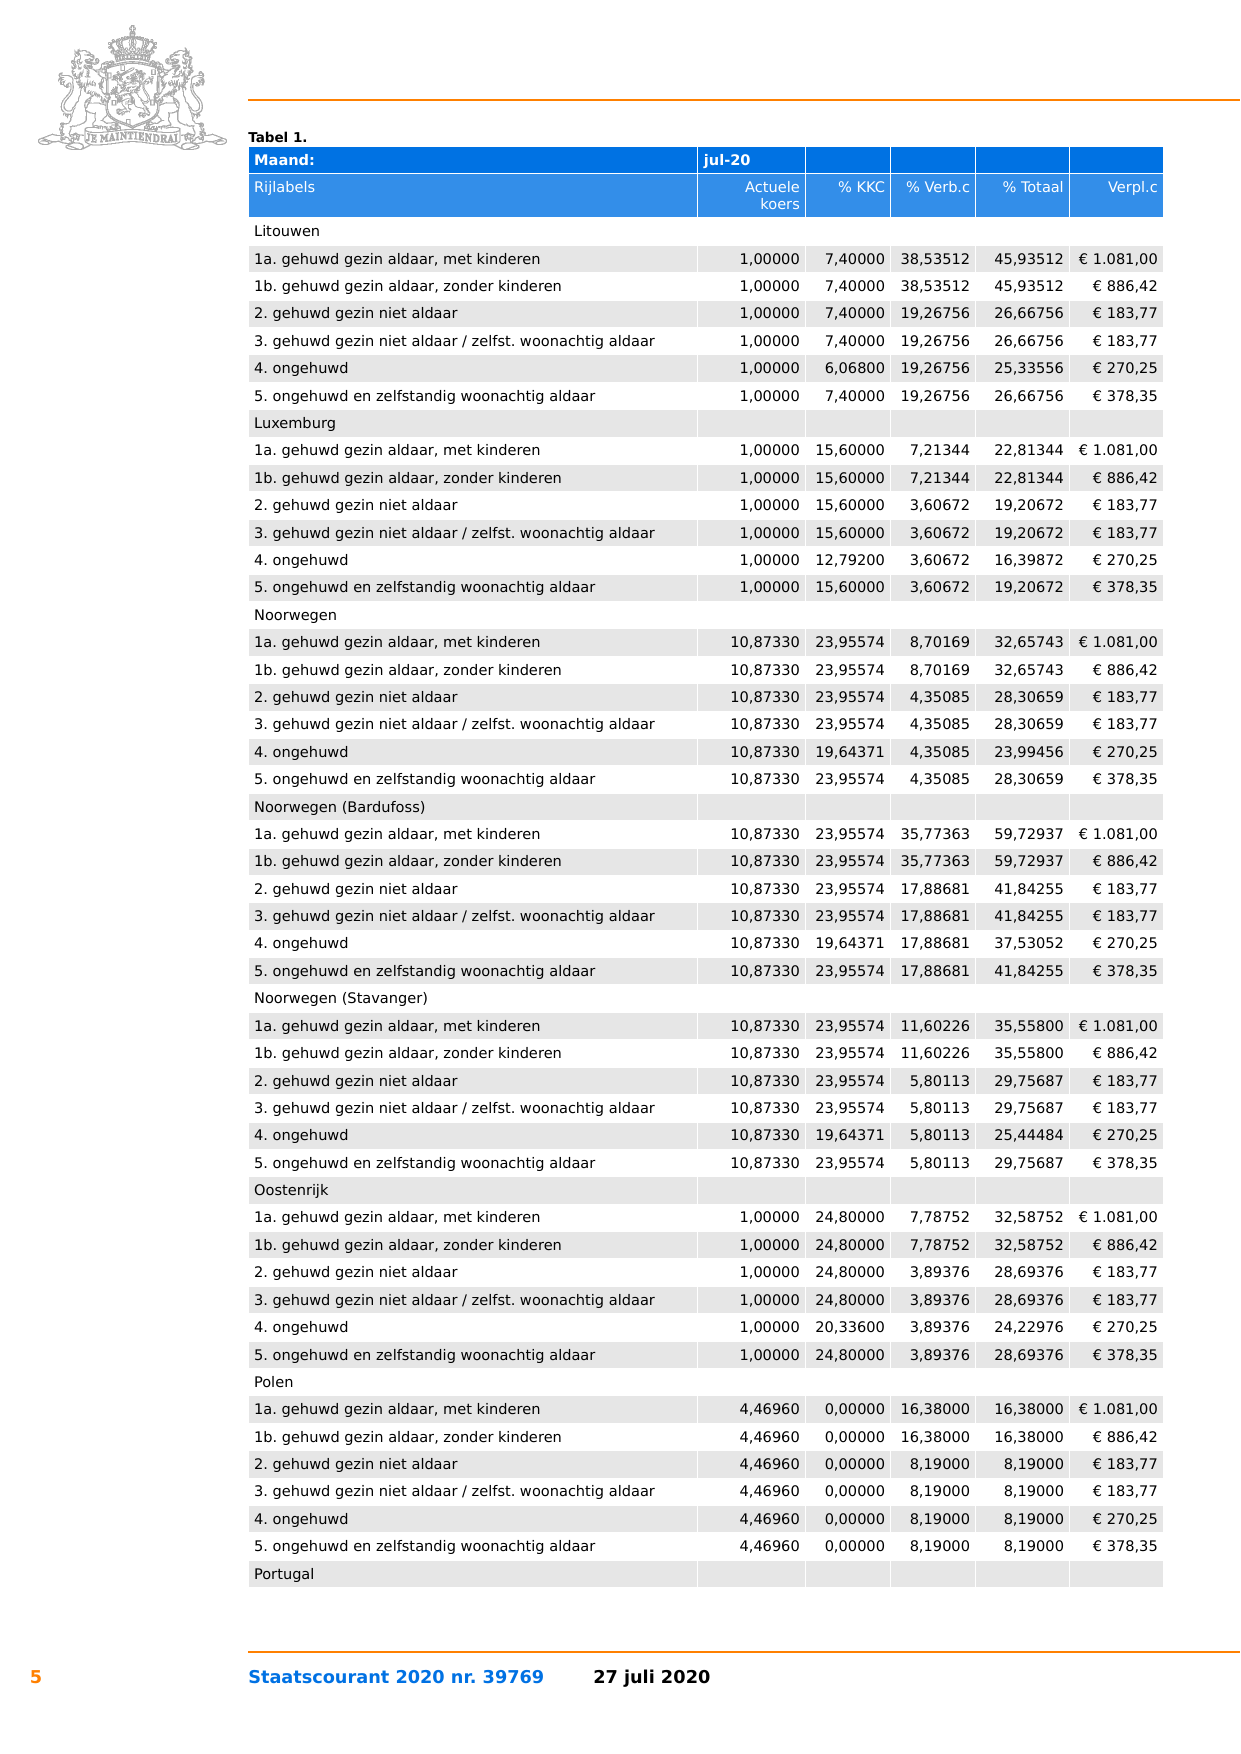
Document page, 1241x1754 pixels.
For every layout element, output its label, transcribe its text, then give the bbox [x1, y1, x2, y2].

table_cell € 270,25 [1070, 355, 1163, 382]
table_cell [1070, 1369, 1163, 1395]
table_cell 10,87330 [698, 1013, 805, 1039]
table_cell 10,87330 [698, 931, 805, 957]
table_cell 10,87330 [698, 766, 805, 793]
table_cell 38,53512 [891, 246, 975, 272]
table_cell 8,19000 [976, 1451, 1069, 1478]
table_cell 15,60000 [806, 520, 890, 546]
table_cell 5. ongehuwd en zelfstandig woonachtig aldaar [249, 1342, 697, 1368]
table_cell € 183,77 [1070, 712, 1163, 738]
table_cell € 183,77 [1070, 301, 1163, 327]
table_cell 0,00000 [806, 1424, 890, 1450]
table_cell [698, 602, 805, 628]
table_cell 35,55800 [976, 1013, 1069, 1039]
table_cell 35,77363 [891, 849, 975, 875]
table_cell 1,00000 [698, 575, 805, 601]
table_cell € 270,25 [1070, 1123, 1163, 1149]
table_cell 2. gehuwd gezin niet aldaar [249, 1451, 697, 1478]
table_cell 23,95574 [806, 1150, 890, 1176]
table_cell 7,40000 [806, 328, 890, 354]
table_cell 25,44484 [976, 1123, 1069, 1149]
table_cell € 886,42 [1070, 1040, 1163, 1067]
table_cell [806, 602, 890, 628]
table_cell 10,87330 [698, 657, 805, 683]
table_cell 10,87330 [698, 712, 805, 738]
table_cell 26,66756 [976, 383, 1069, 409]
table_cell € 270,25 [1070, 931, 1163, 957]
table_cell € 1.081,00 [1070, 1396, 1163, 1423]
table_cell 3,60672 [891, 547, 975, 573]
table_cell 59,72937 [976, 849, 1069, 875]
table_cell 25,33556 [976, 355, 1069, 382]
table_cell [698, 1369, 805, 1395]
table_cell 4,46960 [698, 1451, 805, 1478]
table_cell € 183,77 [1070, 1451, 1163, 1478]
table_cell 1a. gehuwd gezin aldaar, met kinderen [249, 1396, 697, 1423]
table_cell 32,58752 [976, 1232, 1069, 1258]
table_cell 8,19000 [891, 1506, 975, 1532]
table_cell 28,30659 [976, 766, 1069, 793]
table_cell 4,46960 [698, 1479, 805, 1505]
table_cell 7,21344 [891, 438, 975, 464]
table_cell 4. ongehuwd [249, 355, 697, 382]
table_cell 7,40000 [806, 246, 890, 272]
table_cell 8,70169 [891, 629, 975, 656]
table_cell [698, 410, 805, 437]
table_cell 10,87330 [698, 849, 805, 875]
table_cell 6,06800 [806, 355, 890, 382]
table_cell 1,00000 [698, 493, 805, 519]
table_cell [1070, 986, 1163, 1012]
table_cell [806, 1369, 890, 1395]
table_cell [891, 602, 975, 628]
table_cell 10,87330 [698, 876, 805, 902]
table_cell [891, 1369, 975, 1395]
table_cell 5. ongehuwd en zelfstandig woonachtig aldaar [249, 958, 697, 984]
table_cell [891, 794, 975, 820]
table_cell 16,38000 [976, 1396, 1069, 1423]
table_cell [976, 147, 1069, 173]
table_cell 3. gehuwd gezin niet aldaar / zelfst. woonachtig aldaar [249, 1479, 697, 1505]
table_cell 1,00000 [698, 328, 805, 354]
table_cell 16,38000 [976, 1424, 1069, 1450]
table_cell 3. gehuwd gezin niet aldaar / zelfst. woonachtig aldaar [249, 1095, 697, 1121]
table_cell 4,46960 [698, 1424, 805, 1450]
table_cell 0,00000 [806, 1506, 890, 1532]
table_cell € 183,77 [1070, 520, 1163, 546]
table_cell 1,00000 [698, 1287, 805, 1313]
table_cell [1070, 410, 1163, 437]
table_cell 38,53512 [891, 273, 975, 299]
table_cell € 378,35 [1070, 1342, 1163, 1368]
table_cell [1070, 219, 1163, 245]
table_cell 4. ongehuwd [249, 739, 697, 765]
table_cell 24,80000 [806, 1342, 890, 1368]
table_cell 29,75687 [976, 1150, 1069, 1176]
table_cell [1070, 1177, 1163, 1204]
table_cell 10,87330 [698, 1123, 805, 1149]
table_cell 10,87330 [698, 958, 805, 984]
table_cell 10,87330 [698, 629, 805, 656]
table_cell € 1.081,00 [1070, 821, 1163, 847]
table_cell 32,58752 [976, 1205, 1069, 1231]
table_cell [1070, 1561, 1163, 1587]
table_cell € 270,25 [1070, 1506, 1163, 1532]
table_cell € 886,42 [1070, 465, 1163, 491]
table_cell Oostenrijk [249, 1177, 697, 1204]
table_cell 3,89376 [891, 1260, 975, 1286]
table_cell [891, 1177, 975, 1204]
table_cell 32,65743 [976, 629, 1069, 656]
table_cell 3,60672 [891, 520, 975, 546]
table_cell 23,95574 [806, 903, 890, 930]
table_cell 5. ongehuwd en zelfstandig woonachtig aldaar [249, 383, 697, 409]
table_cell 10,87330 [698, 1068, 805, 1094]
table_cell 1,00000 [698, 383, 805, 409]
table_cell 19,64371 [806, 739, 890, 765]
table_cell 10,87330 [698, 903, 805, 930]
table_cell [806, 986, 890, 1012]
table_cell 1a. gehuwd gezin aldaar, met kinderen [249, 438, 697, 464]
table_cell 11,60226 [891, 1040, 975, 1067]
table_cell 19,20672 [976, 493, 1069, 519]
table_cell 1a. gehuwd gezin aldaar, met kinderen [249, 821, 697, 847]
table_cell 16,38000 [891, 1396, 975, 1423]
table_cell 24,80000 [806, 1232, 890, 1258]
table_cell 1a. gehuwd gezin aldaar, met kinderen [249, 246, 697, 272]
table_cell 5. ongehuwd en zelfstandig woonachtig aldaar [249, 1534, 697, 1560]
table_cell 4. ongehuwd [249, 931, 697, 957]
table_cell 24,22976 [976, 1314, 1069, 1341]
table_cell jul-20 [698, 147, 805, 173]
table_cell 1b. gehuwd gezin aldaar, zonder kinderen [249, 1232, 697, 1258]
table_cell 5,80113 [891, 1095, 975, 1121]
table_cell 3. gehuwd gezin niet aldaar / zelfst. woonachtig aldaar [249, 520, 697, 546]
table_cell 35,55800 [976, 1040, 1069, 1067]
table_cell Actuele koers [698, 174, 805, 217]
table_cell 32,65743 [976, 657, 1069, 683]
table_cell 5. ongehuwd en zelfstandig woonachtig aldaar [249, 1150, 697, 1176]
table_cell [806, 147, 890, 173]
table_cell 23,95574 [806, 629, 890, 656]
table_cell % Verb.c [891, 174, 975, 217]
table_cell 10,87330 [698, 739, 805, 765]
table_cell 8,19000 [891, 1451, 975, 1478]
table_cell 1,00000 [698, 1342, 805, 1368]
table_cell € 183,77 [1070, 1287, 1163, 1313]
table_cell 2. gehuwd gezin niet aldaar [249, 876, 697, 902]
table_cell 19,26756 [891, 301, 975, 327]
table_cell 19,26756 [891, 328, 975, 354]
table_cell [806, 1561, 890, 1587]
table_cell € 886,42 [1070, 849, 1163, 875]
table_cell € 183,77 [1070, 1260, 1163, 1286]
table_cell 3,60672 [891, 493, 975, 519]
table_cell 35,77363 [891, 821, 975, 847]
table_cell 15,60000 [806, 575, 890, 601]
table_cell 23,95574 [806, 1013, 890, 1039]
table_cell 16,38000 [891, 1424, 975, 1450]
table_cell 1,00000 [698, 1314, 805, 1341]
table_cell 1b. gehuwd gezin aldaar, zonder kinderen [249, 273, 697, 299]
table_cell 28,69376 [976, 1260, 1069, 1286]
table_cell € 378,35 [1070, 383, 1163, 409]
table_cell 1b. gehuwd gezin aldaar, zonder kinderen [249, 657, 697, 683]
table_cell [806, 794, 890, 820]
table_cell [1070, 147, 1163, 173]
table_cell 2. gehuwd gezin niet aldaar [249, 1068, 697, 1094]
table_cell € 183,77 [1070, 684, 1163, 711]
table_cell [806, 219, 890, 245]
table_cell 5. ongehuwd en zelfstandig woonachtig aldaar [249, 575, 697, 601]
table_cell [698, 794, 805, 820]
table_cell 3,89376 [891, 1314, 975, 1341]
table_cell 1,00000 [698, 1205, 805, 1231]
table_cell 10,87330 [698, 821, 805, 847]
table_cell 5,80113 [891, 1123, 975, 1149]
table_cell 4. ongehuwd [249, 1314, 697, 1341]
table_cell 3. gehuwd gezin niet aldaar / zelfst. woonachtig aldaar [249, 903, 697, 930]
table_cell 23,95574 [806, 712, 890, 738]
table_cell 19,20672 [976, 575, 1069, 601]
table_cell [698, 1561, 805, 1587]
table_cell 1b. gehuwd gezin aldaar, zonder kinderen [249, 465, 697, 491]
table_cell 7,40000 [806, 273, 890, 299]
table_cell € 183,77 [1070, 903, 1163, 930]
table_cell [698, 1177, 805, 1204]
table_cell € 1.081,00 [1070, 246, 1163, 272]
table_cell 1,00000 [698, 355, 805, 382]
table_cell 23,95574 [806, 1095, 890, 1121]
table_cell 22,81344 [976, 438, 1069, 464]
table_cell 23,95574 [806, 849, 890, 875]
table_cell 1a. gehuwd gezin aldaar, met kinderen [249, 629, 697, 656]
table_cell 19,20672 [976, 520, 1069, 546]
table_cell € 183,77 [1070, 1068, 1163, 1094]
table_cell Verpl.c [1070, 174, 1163, 217]
table_cell 4. ongehuwd [249, 1506, 697, 1532]
table_cell 5,80113 [891, 1150, 975, 1176]
table_cell 3. gehuwd gezin niet aldaar / zelfst. woonachtig aldaar [249, 328, 697, 354]
table_cell 3. gehuwd gezin niet aldaar / zelfst. woonachtig aldaar [249, 1287, 697, 1313]
table_cell € 183,77 [1070, 328, 1163, 354]
table_cell Noorwegen (Bardufoss) [249, 794, 697, 820]
table_cell 26,66756 [976, 301, 1069, 327]
table_cell 45,93512 [976, 273, 1069, 299]
table_cell 19,26756 [891, 355, 975, 382]
table_cell 0,00000 [806, 1396, 890, 1423]
table_cell 4. ongehuwd [249, 547, 697, 573]
table_cell 19,64371 [806, 931, 890, 957]
table_cell 17,88681 [891, 958, 975, 984]
table_cell 59,72937 [976, 821, 1069, 847]
table_cell 22,81344 [976, 465, 1069, 491]
table_cell 15,60000 [806, 493, 890, 519]
table_cell 5,80113 [891, 1068, 975, 1094]
table_cell 1,00000 [698, 1232, 805, 1258]
table_cell 4. ongehuwd [249, 1123, 697, 1149]
table_cell € 1.081,00 [1070, 1205, 1163, 1231]
table_cell 19,64371 [806, 1123, 890, 1149]
table_cell 3,89376 [891, 1342, 975, 1368]
table_cell 10,87330 [698, 1150, 805, 1176]
table_cell € 1.081,00 [1070, 438, 1163, 464]
table_cell 26,66756 [976, 328, 1069, 354]
table_cell 12,79200 [806, 547, 890, 573]
table_cell 29,75687 [976, 1095, 1069, 1121]
table_cell 1b. gehuwd gezin aldaar, zonder kinderen [249, 849, 697, 875]
table_cell 24,80000 [806, 1260, 890, 1286]
table_cell € 1.081,00 [1070, 629, 1163, 656]
table_cell 1,00000 [698, 246, 805, 272]
picture [38, 25, 227, 150]
table_cell 7,40000 [806, 301, 890, 327]
table_cell 2. gehuwd gezin niet aldaar [249, 301, 697, 327]
table_cell 8,19000 [976, 1534, 1069, 1560]
table_cell € 378,35 [1070, 1534, 1163, 1560]
table_cell 1,00000 [698, 547, 805, 573]
table_cell 3,89376 [891, 1287, 975, 1313]
table_cell 1b. gehuwd gezin aldaar, zonder kinderen [249, 1424, 697, 1450]
table_cell [891, 147, 975, 173]
table_cell 1b. gehuwd gezin aldaar, zonder kinderen [249, 1040, 697, 1067]
table_cell [976, 986, 1069, 1012]
table_cell 1,00000 [698, 1260, 805, 1286]
table_cell 23,95574 [806, 821, 890, 847]
table_cell 1a. gehuwd gezin aldaar, met kinderen [249, 1205, 697, 1231]
table_cell 15,60000 [806, 438, 890, 464]
table_cell 2. gehuwd gezin niet aldaar [249, 684, 697, 711]
table_cell € 378,35 [1070, 575, 1163, 601]
table_cell % Totaal [976, 174, 1069, 217]
table_cell 1,00000 [698, 273, 805, 299]
table_cell 4,35085 [891, 684, 975, 711]
table_cell 23,95574 [806, 958, 890, 984]
table_cell 2. gehuwd gezin niet aldaar [249, 1260, 697, 1286]
table_cell 23,99456 [976, 739, 1069, 765]
table_cell [806, 1177, 890, 1204]
table_cell € 886,42 [1070, 1424, 1163, 1450]
table_cell [976, 1369, 1069, 1395]
table_cell 7,40000 [806, 383, 890, 409]
table_cell [976, 794, 1069, 820]
table_cell € 1.081,00 [1070, 1013, 1163, 1039]
table_cell 41,84255 [976, 958, 1069, 984]
table_cell € 183,77 [1070, 1479, 1163, 1505]
table_cell 3. gehuwd gezin niet aldaar / zelfst. woonachtig aldaar [249, 712, 697, 738]
table_cell 15,60000 [806, 465, 890, 491]
table_cell 28,30659 [976, 712, 1069, 738]
table_cell % KKC [806, 174, 890, 217]
table_cell 8,19000 [891, 1534, 975, 1560]
table_cell 20,33600 [806, 1314, 890, 1341]
table_cell 3,60672 [891, 575, 975, 601]
table_cell 41,84255 [976, 903, 1069, 930]
table_cell € 270,25 [1070, 1314, 1163, 1341]
table_cell 1,00000 [698, 465, 805, 491]
table_cell Noorwegen (Stavanger) [249, 986, 697, 1012]
table_cell Litouwen [249, 219, 697, 245]
table_cell 23,95574 [806, 657, 890, 683]
table_cell 0,00000 [806, 1479, 890, 1505]
table_cell 17,88681 [891, 903, 975, 930]
table_cell 1,00000 [698, 301, 805, 327]
table_cell [891, 410, 975, 437]
table_cell [976, 1561, 1069, 1587]
table_cell 24,80000 [806, 1287, 890, 1313]
table_cell € 378,35 [1070, 1150, 1163, 1176]
table_cell [891, 219, 975, 245]
table_cell 1a. gehuwd gezin aldaar, met kinderen [249, 1013, 697, 1039]
table_cell Luxemburg [249, 410, 697, 437]
table_cell 8,70169 [891, 657, 975, 683]
table_cell 37,53052 [976, 931, 1069, 957]
table_cell 11,60226 [891, 1013, 975, 1039]
table_cell 5. ongehuwd en zelfstandig woonachtig aldaar [249, 766, 697, 793]
table_cell [976, 410, 1069, 437]
table_cell 10,87330 [698, 1095, 805, 1121]
table_cell € 183,77 [1070, 876, 1163, 902]
table_cell 17,88681 [891, 931, 975, 957]
table_cell [1070, 794, 1163, 820]
table_cell 28,69376 [976, 1287, 1069, 1313]
table_cell 7,21344 [891, 465, 975, 491]
table_cell 4,46960 [698, 1534, 805, 1560]
table_cell 8,19000 [976, 1506, 1069, 1532]
table_cell € 183,77 [1070, 493, 1163, 519]
table_cell Polen [249, 1369, 697, 1395]
table_cell [976, 602, 1069, 628]
table_cell 41,84255 [976, 876, 1069, 902]
table_cell € 183,77 [1070, 1095, 1163, 1121]
table_cell [698, 219, 805, 245]
table_cell 2. gehuwd gezin niet aldaar [249, 493, 697, 519]
table_cell € 378,35 [1070, 958, 1163, 984]
table_cell 8,19000 [891, 1479, 975, 1505]
table_cell 45,93512 [976, 246, 1069, 272]
table_cell 24,80000 [806, 1205, 890, 1231]
table_cell 10,87330 [698, 1040, 805, 1067]
table_cell 7,78752 [891, 1232, 975, 1258]
table_cell € 886,42 [1070, 657, 1163, 683]
table_cell [976, 219, 1069, 245]
table_cell Noorwegen [249, 602, 697, 628]
table_cell [976, 1177, 1069, 1204]
table_header Tabel 1. [248, 130, 1163, 146]
table_cell Maand: [249, 147, 697, 173]
table_cell 23,95574 [806, 1068, 890, 1094]
table_cell 23,95574 [806, 876, 890, 902]
table_cell 29,75687 [976, 1068, 1069, 1094]
table_cell 4,35085 [891, 766, 975, 793]
table_cell 4,46960 [698, 1506, 805, 1532]
table_cell Rijlabels [249, 174, 697, 217]
table_cell [698, 986, 805, 1012]
table_cell € 270,25 [1070, 739, 1163, 765]
table_cell 23,95574 [806, 766, 890, 793]
table_cell 4,35085 [891, 712, 975, 738]
table_cell [891, 1561, 975, 1587]
table_cell 28,69376 [976, 1342, 1069, 1368]
table_cell 28,30659 [976, 684, 1069, 711]
table_cell 0,00000 [806, 1534, 890, 1560]
table_cell 10,87330 [698, 684, 805, 711]
table_cell € 270,25 [1070, 547, 1163, 573]
table_cell 1,00000 [698, 438, 805, 464]
table_cell € 886,42 [1070, 273, 1163, 299]
table_cell [891, 986, 975, 1012]
table_cell 17,88681 [891, 876, 975, 902]
table_cell 4,46960 [698, 1396, 805, 1423]
table_cell 0,00000 [806, 1451, 890, 1478]
table_cell 23,95574 [806, 1040, 890, 1067]
table_cell 4,35085 [891, 739, 975, 765]
table_cell 8,19000 [976, 1479, 1069, 1505]
table_cell [806, 410, 890, 437]
table_cell € 886,42 [1070, 1232, 1163, 1258]
table_cell Portugal [249, 1561, 697, 1587]
table_cell 19,26756 [891, 383, 975, 409]
table_cell 1,00000 [698, 520, 805, 546]
table_cell € 378,35 [1070, 766, 1163, 793]
table_cell [1070, 602, 1163, 628]
table_cell 7,78752 [891, 1205, 975, 1231]
table_cell 16,39872 [976, 547, 1069, 573]
table_cell 23,95574 [806, 684, 890, 711]
